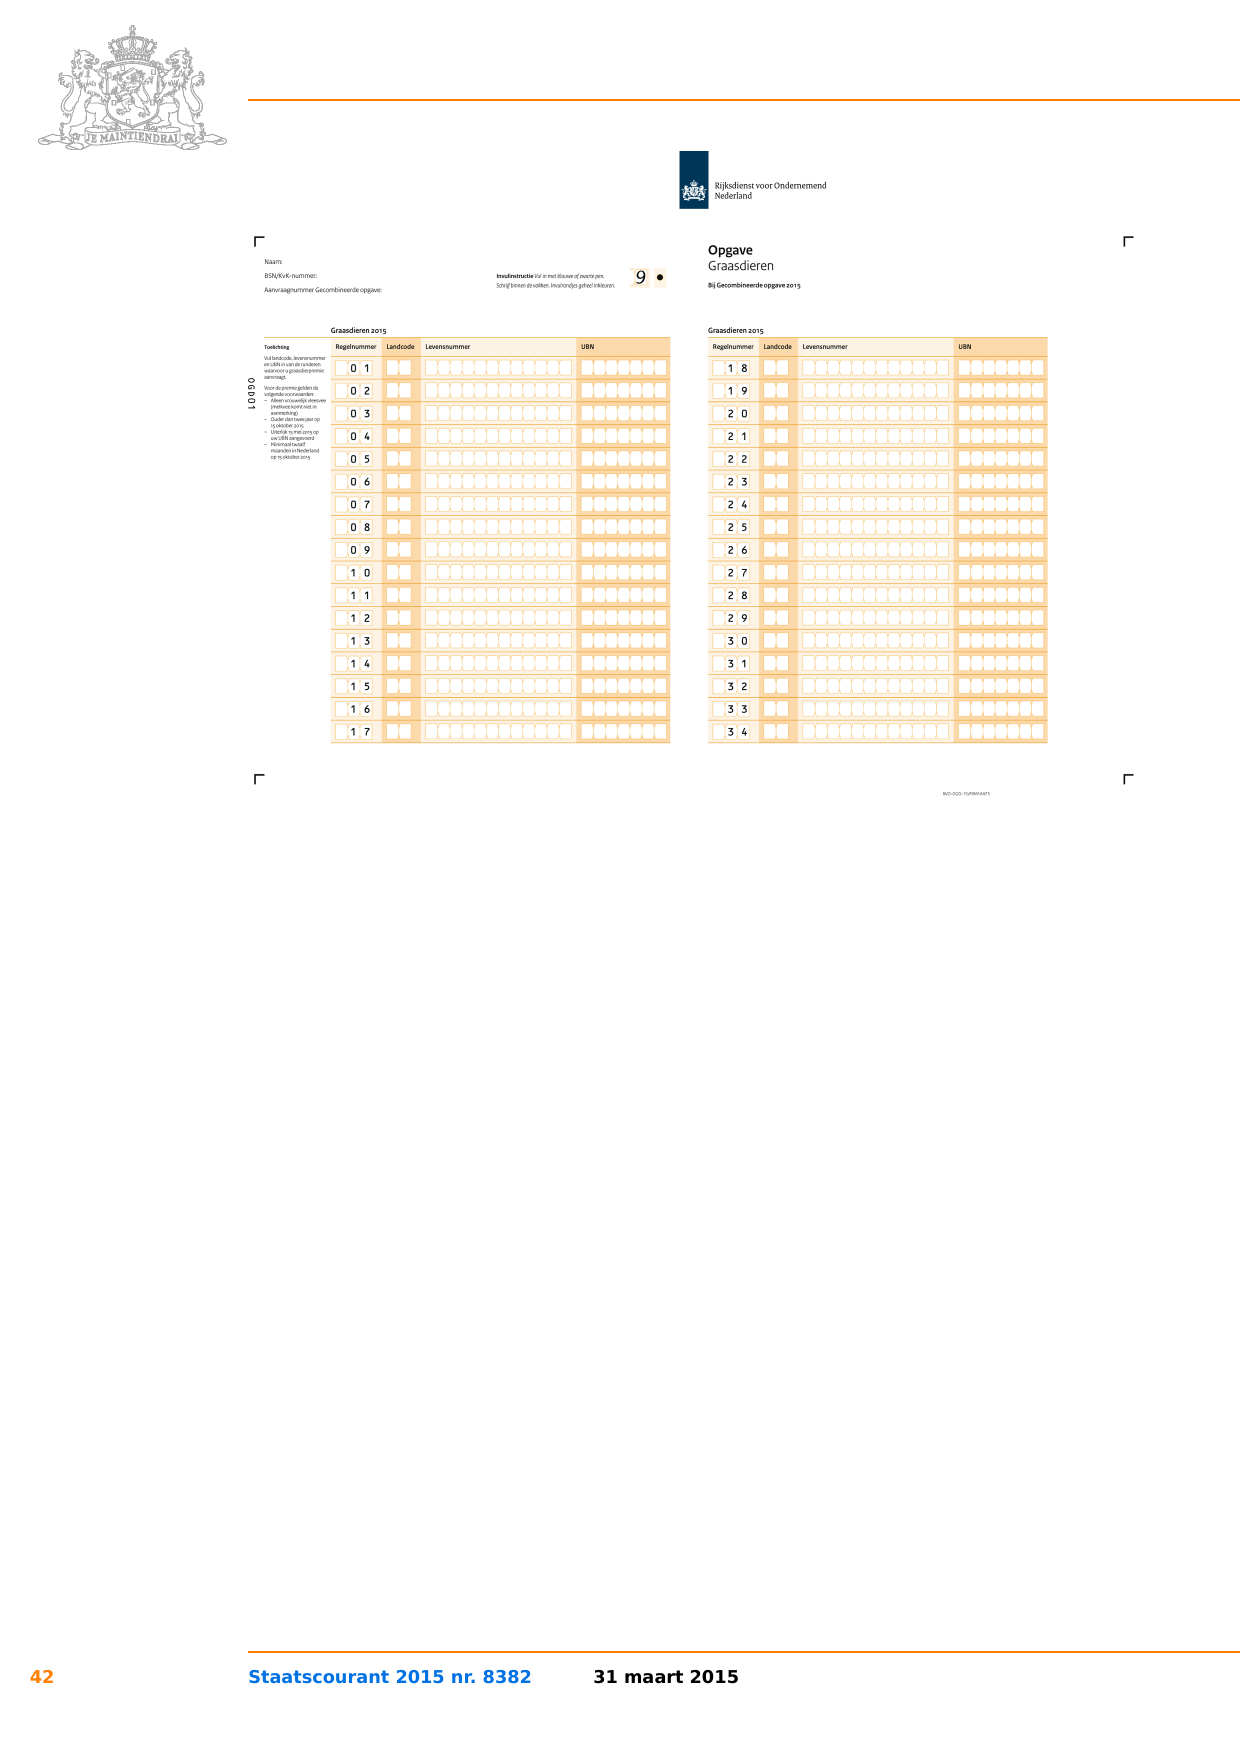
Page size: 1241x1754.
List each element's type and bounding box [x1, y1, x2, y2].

picture [38, 25, 227, 150]
picture [248, 151, 1134, 796]
